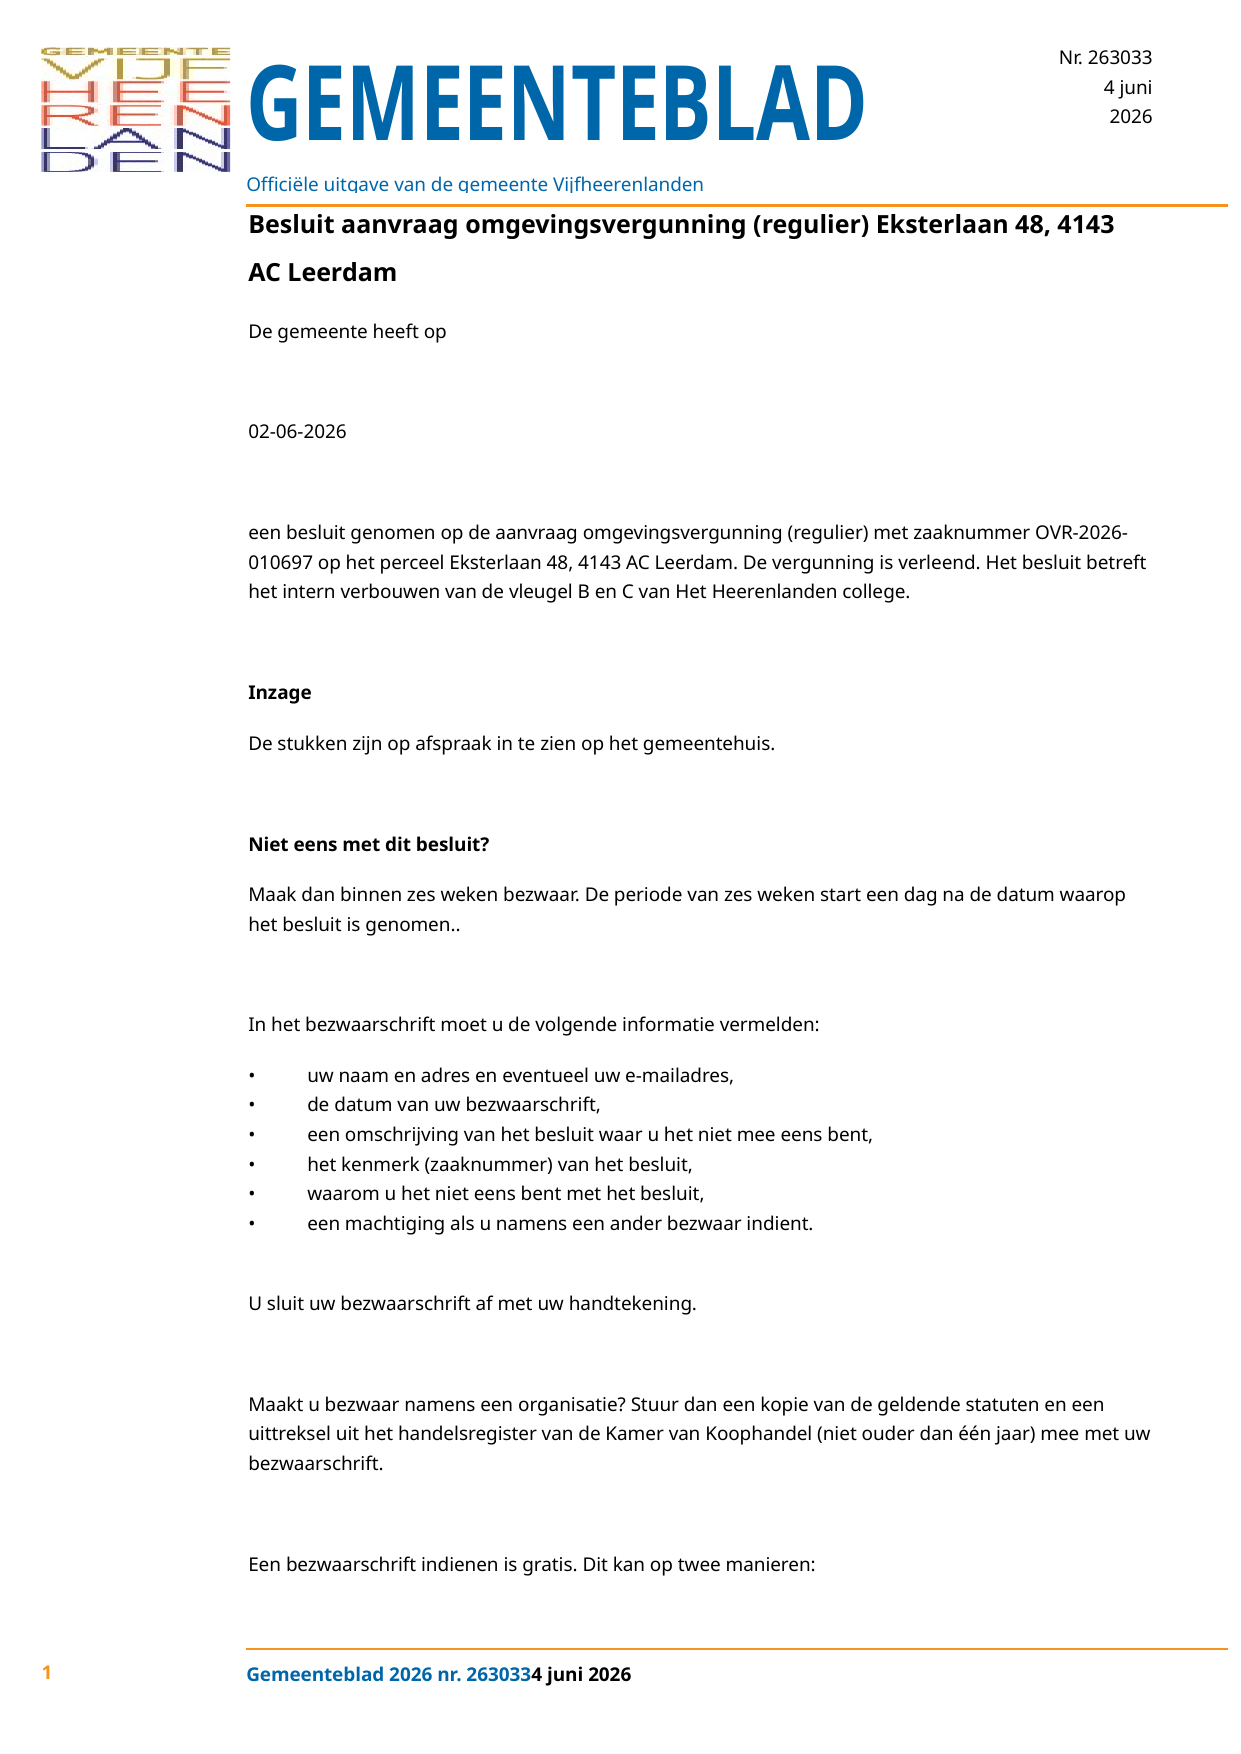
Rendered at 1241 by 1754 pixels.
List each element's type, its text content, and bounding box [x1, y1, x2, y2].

list waarom u het niet eens bent met het besluit, [248, 1180, 1152, 1206]
text In het bezwaarschrift moet u de volgende informatie vermelden: [248, 1012, 1152, 1037]
list het kenmerk (zaaknummer) van het besluit, [248, 1151, 1152, 1177]
text U sluit uw bezwaarschrift af met uw handtekening. [248, 1290, 1152, 1316]
list de datum van uw bezwaarschrift, [248, 1092, 1152, 1117]
text De stukken zijn op afspraak in te zien op het gemeentehuis. [248, 730, 1152, 756]
text Inzage [248, 679, 1152, 705]
list uw naam en adres en eventueel uw e-mailadres, [248, 1062, 1152, 1088]
text 02-06-2026 [248, 419, 1152, 444]
text De gemeente heeft op [248, 318, 1152, 344]
text Maakt u bezwaar namens een organisatie? Stuur dan een kopie van de geldende statuten en een uittreksel uit het handelsregister van de Kamer van Koophandel (niet ouder dan één jaar) mee met uw bezwaarschrift. [248, 1391, 1152, 1476]
text Een bezwaarschrift indienen is gratis. Dit kan op twee manieren: [248, 1551, 1152, 1577]
picture [41, 47, 231, 172]
list een omschrijving van het besluit waar u het niet mee eens bent, [248, 1121, 1152, 1147]
text Niet eens met dit besluit? [248, 831, 1152, 857]
list een machtiging als u namens een ander bezwaar indient. [248, 1210, 1152, 1236]
text Besluit aanvraag omgevingsvergunning (regulier) Eksterlaan 48, 4143 AC Leerdam [248, 207, 1152, 288]
text Maak dan binnen zes weken bezwaar. De periode van zes weken start een dag na de datum waarop het besluit is genomen.. [248, 881, 1152, 937]
text een besluit genomen op de aanvraag omgevingsvergunning (regulier) met zaaknummer OVR-2026-010697 op het perceel Eksterlaan 48, 4143 AC Leerdam. De vergunning is verleend. Het besluit betreft het intern verbouwen van de vleugel B en C van Het Heerenlanden college. [248, 519, 1152, 604]
